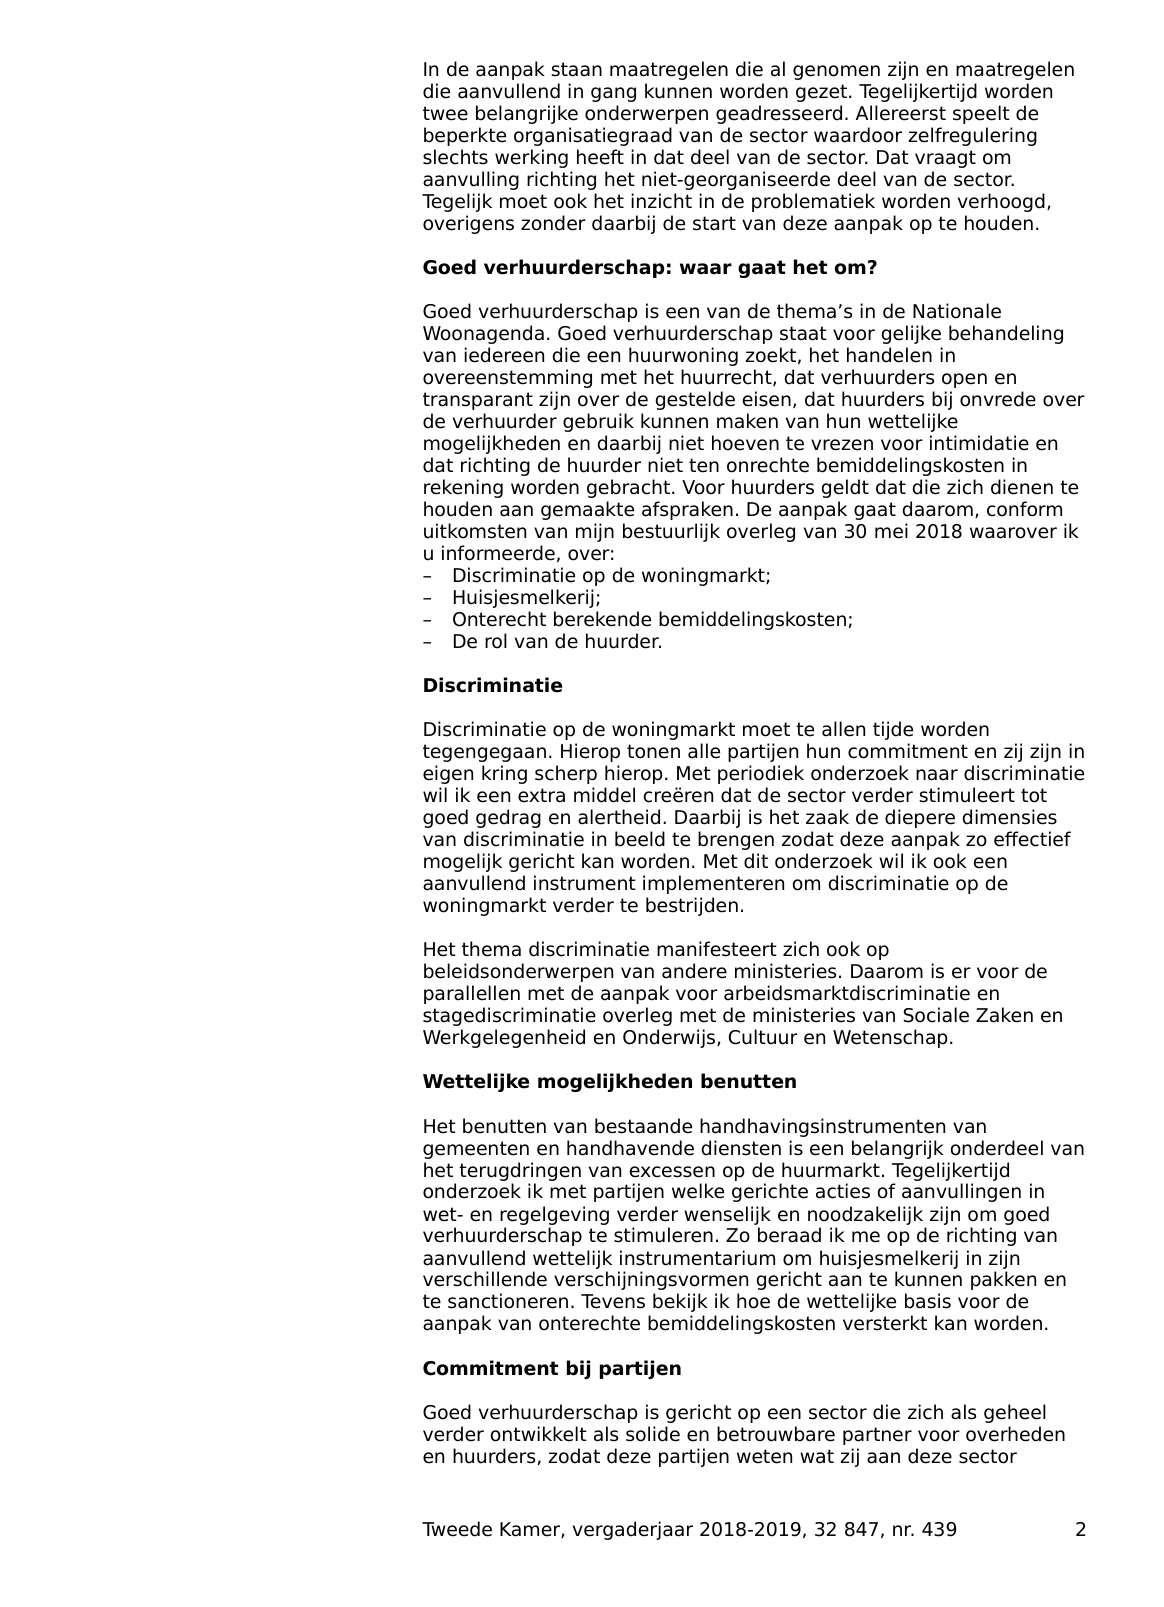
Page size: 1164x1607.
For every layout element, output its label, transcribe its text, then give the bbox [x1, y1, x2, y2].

text Goed verhuurderschap is gericht op een sector die zich als geheel verder ontwikkelt als solide en betrouwbare partner voor overheden en huurders, zodat deze partijen weten wat zij aan deze sector [422, 1402, 1087, 1468]
subtitle Discriminatie [422, 675, 1087, 697]
text – Huisjesmelkerij; [422, 587, 1087, 609]
subtitle Commitment bij partijen [422, 1357, 1087, 1379]
text – De rol van de huurder. [422, 631, 1087, 653]
text Het benutten van bestaande handhavingsinstrumenten van gemeenten en handhavende diensten is een belangrijk onderdeel van het terugdringen van excessen op de huurmarkt. Tegelijkertijd onderzoek ik met partijen welke gerichte acties of aanvullingen in wet- en regelgeving verder wenselijk en noodzakelijk zijn om goed verhuurderschap te stimuleren. Zo beraad ik me op de richting van aanvullend wettelijk instrumentarium om huisjesmelkerij in zijn verschillende verschijningsvormen gericht aan te kunnen pakken en te sanctioneren. Tevens bekijk ik hoe de wettelijke basis voor de aanpak van onterechte bemiddelingskosten versterkt kan worden. [422, 1116, 1087, 1335]
subtitle Goed verhuurderschap: waar gaat het om? [422, 257, 1087, 279]
text Goed verhuurderschap is een van de thema’s in de Nationale Woonagenda. Goed verhuurderschap staat voor gelijke behandeling van iedereen die een huurwoning zoekt, het handelen in overeenstemming met het huurrecht, dat verhuurders open en transparant zijn over de gestelde eisen, dat huurders bij onvrede over de verhuurder gebruik kunnen maken van hun wettelijke mogelijkheden en daarbij niet hoeven te vrezen voor intimidatie en dat richting de huurder niet ten onrechte bemiddelingskosten in rekening worden gebracht. Voor huurders geldt dat die zich dienen te houden aan gemaakte afspraken. De aanpak gaat daarom, conform uitkomsten van mijn bestuurlijk overleg van 30 mei 2018 waarover ik u informeerde, over: [422, 301, 1087, 565]
text – Onterecht berekende bemiddelingskosten; [422, 609, 1087, 631]
subtitle Wettelijke mogelijkheden benutten [422, 1071, 1087, 1093]
text In de aanpak staan maatregelen die al genomen zijn en maatregelen die aanvullend in gang kunnen worden gezet. Tegelijkertijd worden twee belangrijke onderwerpen geadresseerd. Allereerst speelt de beperkte organisatiegraad van de sector waardoor zelfregulering slechts werking heeft in dat deel van de sector. Dat vraagt om aanvulling richting het niet-georganiseerde deel van de sector. Tegelijk moet ook het inzicht in de problematiek worden verhoogd, overigens zonder daarbij de start van deze aanpak op te houden. [422, 59, 1087, 235]
text – Discriminatie op de woningmarkt; [422, 565, 1087, 587]
text Discriminatie op de woningmarkt moet te allen tijde worden tegengegaan. Hierop tonen alle partijen hun commitment en zij zijn in eigen kring scherp hierop. Met periodiek onderzoek naar discriminatie wil ik een extra middel creëren dat de sector verder stimuleert tot goed gedrag en alertheid. Daarbij is het zaak de diepere dimensies van discriminatie in beeld te brengen zodat deze aanpak zo effectief mogelijk gericht kan worden. Met dit onderzoek wil ik ook een aanvullend instrument implementeren om discriminatie op de woningmarkt verder te bestrijden. [422, 719, 1087, 917]
text Het thema discriminatie manifesteert zich ook op beleidsonderwerpen van andere ministeries. Daarom is er voor de parallellen met de aanpak voor arbeidsmarktdiscriminatie en stagediscriminatie overleg met de ministeries van Sociale Zaken en Werkgelegenheid en Onderwijs, Cultuur en Wetenschap. [422, 939, 1087, 1049]
